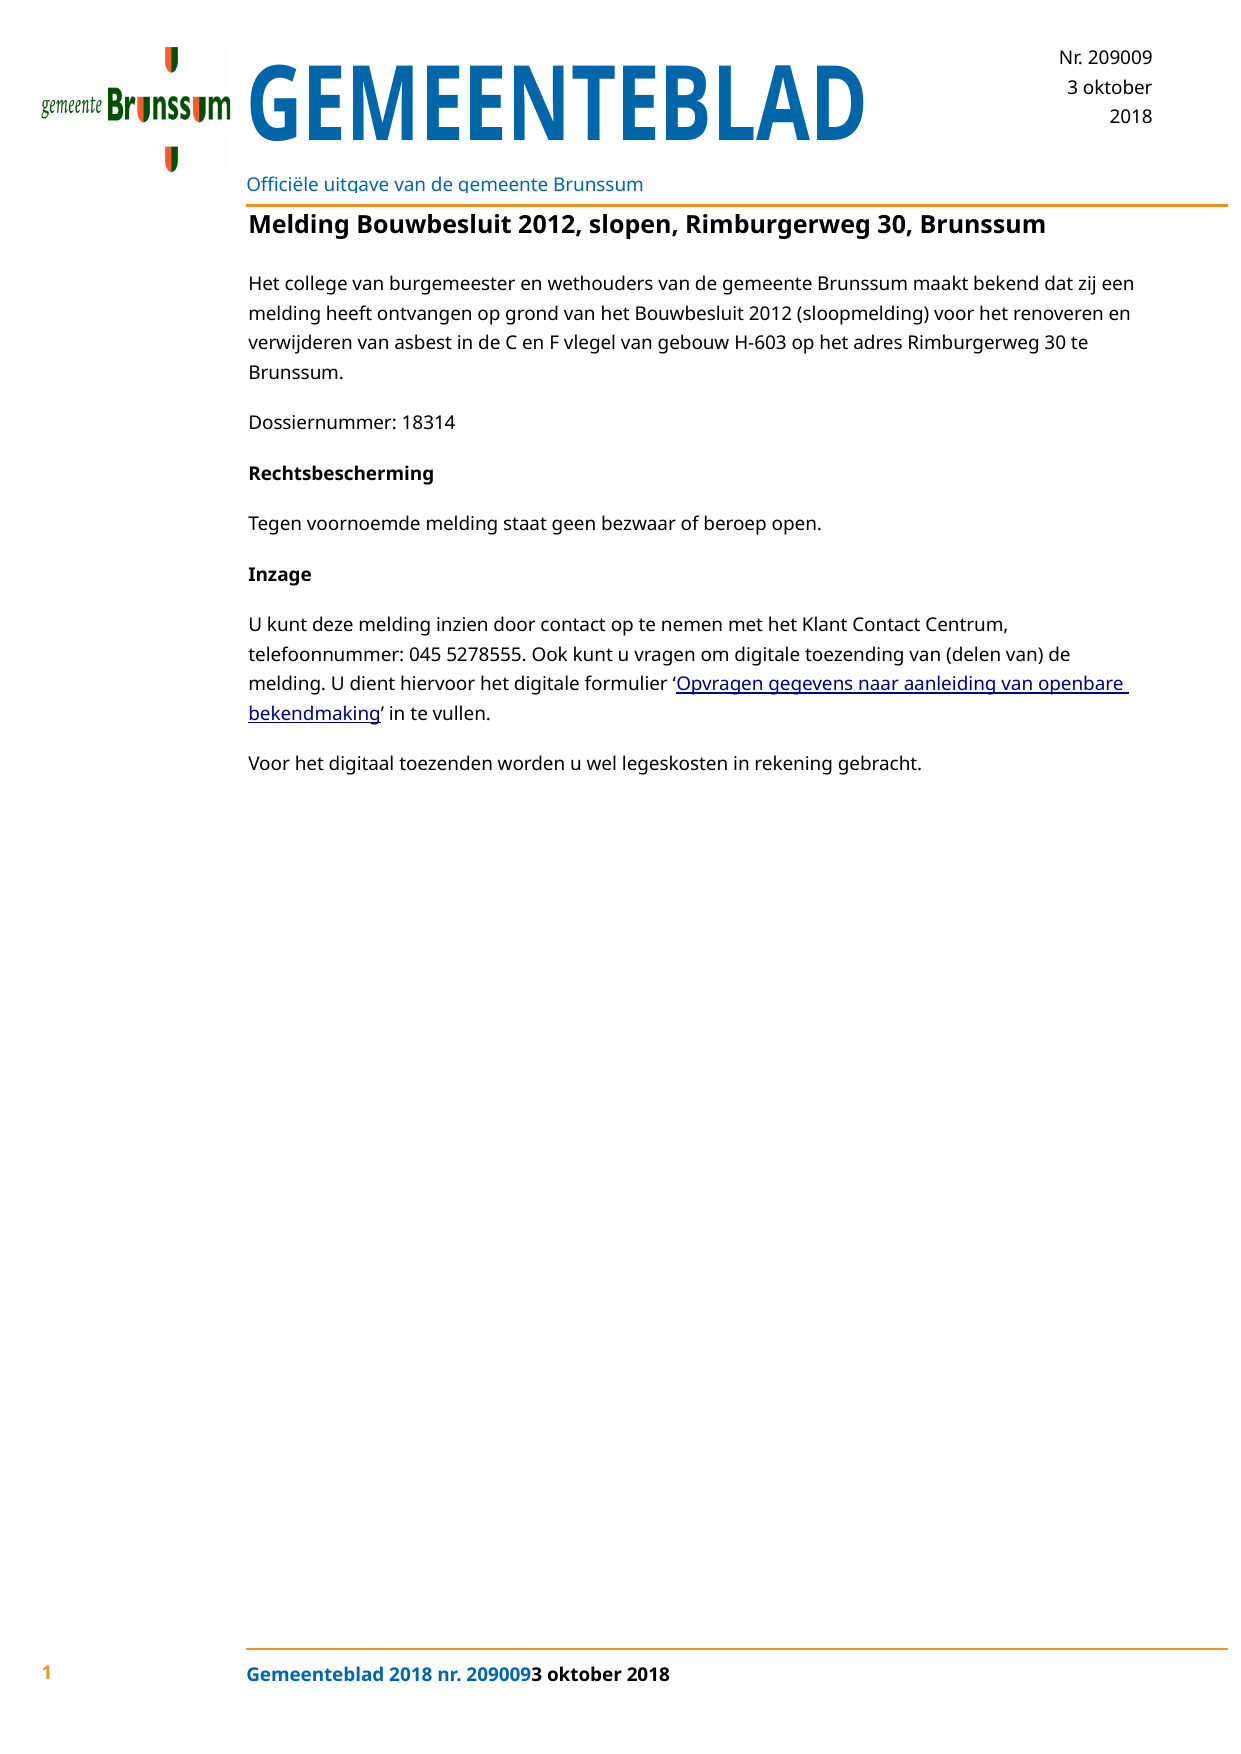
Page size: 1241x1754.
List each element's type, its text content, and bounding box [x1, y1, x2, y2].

text Dossiernummer: 18314 [248, 409, 1152, 435]
text Rechtsbescherming [248, 460, 1152, 486]
text U kunt deze melding inzien door contact op te nemen met het Klant Contact Centrum, telefoonnummer: 045 5278555. Ook kunt u vragen om digitale toezending van (delen van) de melding. U dient hiervoor het digitale formulier ‘Opvragen gegevens naar aanleiding van openbare bekendmaking’ in te vullen. [248, 611, 1152, 726]
picture [41, 47, 231, 172]
text Inzage [248, 561, 1152, 586]
text Melding Bouwbesluit 2012, slopen, Rimburgerweg 30, Brunssum [248, 207, 1152, 241]
text Voor het digitaal toezenden worden u wel legeskosten in rekening gebracht. [248, 750, 1152, 776]
text Tegen voornoemde melding staat geen bezwaar of beroep open. [248, 510, 1152, 536]
text Het college van burgemeester en wethouders van de gemeente Brunssum maakt bekend dat zij een melding heeft ontvangen op grond van het Bouwbesluit 2012 (sloopmelding) voor het renoveren en verwijderen van asbest in de C en F vlegel van gebouw H-603 op het adres Rimburgerweg 30 te Brunssum. [248, 270, 1152, 385]
